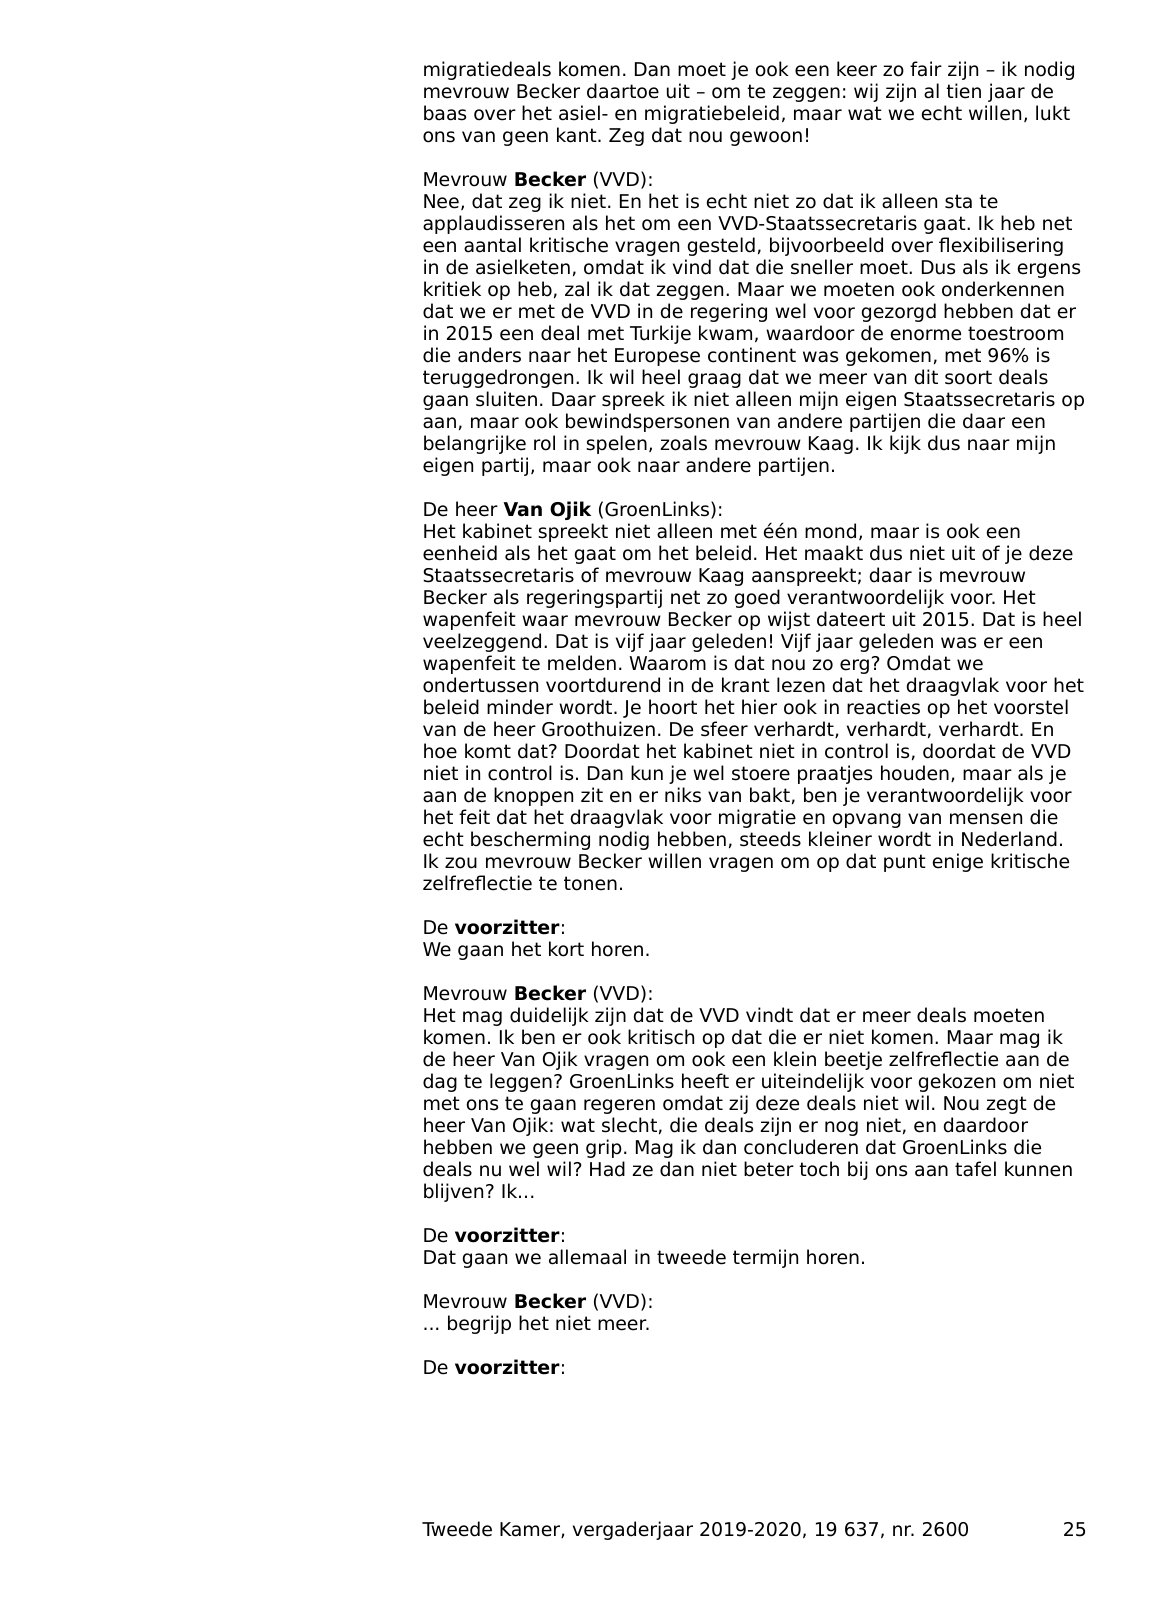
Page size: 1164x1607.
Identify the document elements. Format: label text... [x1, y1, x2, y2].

text Mevrouw Becker (VVD): [422, 169, 1087, 191]
text De voorzitter: [422, 917, 1087, 939]
text Nee, dat zeg ik niet. En het is echt niet zo dat ik alleen sta te applaudisseren als het om een VVD-Staatssecretaris gaat. Ik heb net een aantal kritische vragen gesteld, bijvoorbeeld over flexibilisering in de asielketen, omdat ik vind dat die sneller moet. Dus als ik ergens kritiek op heb, zal ik dat zeggen. Maar we moeten ook onderkennen dat we er met de VVD in de regering wel voor gezorgd hebben dat er in 2015 een deal met Turkije kwam, waardoor de enorme toestroom die anders naar het Europese continent was gekomen, met 96% is teruggedrongen. Ik wil heel graag dat we meer van dit soort deals gaan sluiten. Daar spreek ik niet alleen mijn eigen Staatssecretaris op aan, maar ook bewindspersonen van andere partijen die daar een belangrijke rol in spelen, zoals mevrouw Kaag. Ik kijk dus naar mijn eigen partij, maar ook naar andere partijen. [422, 191, 1087, 477]
text We gaan het kort horen. [422, 939, 1087, 961]
text De heer Van Ojik (GroenLinks): [422, 499, 1087, 521]
text Het mag duidelijk zijn dat de VVD vindt dat er meer deals moeten komen. Ik ben er ook kritisch op dat die er niet komen. Maar mag ik de heer Van Ojik vragen om ook een klein beetje zelfreflectie aan de dag te leggen? GroenLinks heeft er uiteindelijk voor gekozen om niet met ons te gaan regeren omdat zij deze deals niet wil. Nou zegt de heer Van Ojik: wat slecht, die deals zijn er nog niet, en daardoor hebben we geen grip. Mag ik dan concluderen dat GroenLinks die deals nu wel wil? Had ze dan niet beter toch bij ons aan tafel kunnen blijven? Ik... [422, 1005, 1087, 1203]
text Het kabinet spreekt niet alleen met één mond, maar is ook een eenheid als het gaat om het beleid. Het maakt dus niet uit of je deze Staatssecretaris of mevrouw Kaag aanspreekt; daar is mevrouw Becker als regeringspartij net zo goed verantwoordelijk voor. Het wapenfeit waar mevrouw Becker op wijst dateert uit 2015. Dat is heel veelzeggend. Dat is vijf jaar geleden! Vijf jaar geleden was er een wapenfeit te melden. Waarom is dat nou zo erg? Omdat we ondertussen voortdurend in de krant lezen dat het draagvlak voor het beleid minder wordt. Je hoort het hier ook in reacties op het voorstel van de heer Groothuizen. De sfeer verhardt, verhardt, verhardt. En hoe komt dat? Doordat het kabinet niet in control is, doordat de VVD niet in control is. Dan kun je wel stoere praatjes houden, maar als je aan de knoppen zit en er niks van bakt, ben je verantwoordelijk voor het feit dat het draagvlak voor migratie en opvang van mensen die echt bescherming nodig hebben, steeds kleiner wordt in Nederland. Ik zou mevrouw Becker willen vragen om op dat punt enige kritische zelfreflectie te tonen. [422, 521, 1087, 895]
text Mevrouw Becker (VVD): [422, 1291, 1087, 1313]
text migratiedeals komen. Dan moet je ook een keer zo fair zijn – ik nodig mevrouw Becker daartoe uit – om te zeggen: wij zijn al tien jaar de baas over het asiel- en migratiebeleid, maar wat we echt willen, lukt ons van geen kant. Zeg dat nou gewoon! [422, 59, 1087, 147]
text Mevrouw Becker (VVD): [422, 983, 1087, 1005]
text De voorzitter: [422, 1225, 1087, 1247]
text ... begrijp het niet meer. [422, 1313, 1087, 1335]
text Dat gaan we allemaal in tweede termijn horen. [422, 1247, 1087, 1269]
text De voorzitter: [422, 1357, 1087, 1379]
